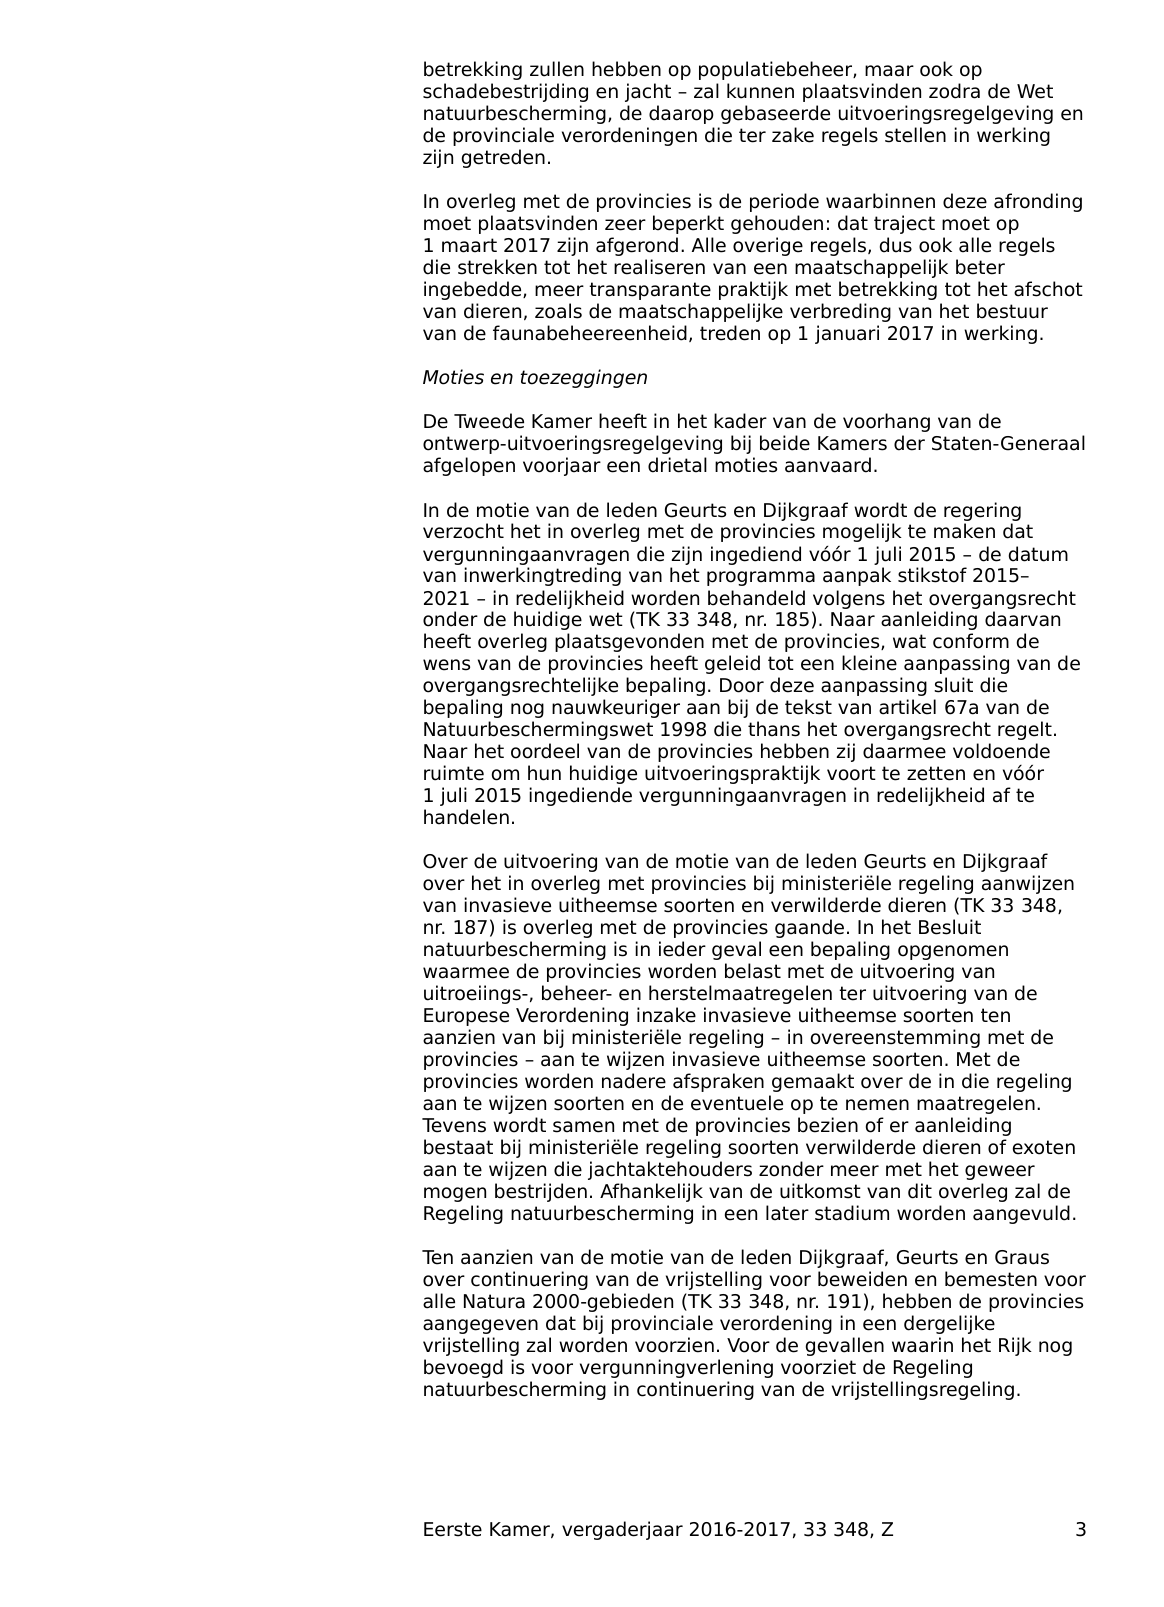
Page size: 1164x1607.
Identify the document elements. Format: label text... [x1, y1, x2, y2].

subtitle Moties en toezeggingen [422, 367, 1087, 389]
text betrekking zullen hebben op populatiebeheer, maar ook op schadebestrijding en jacht – zal kunnen plaatsvinden zodra de Wet natuurbescherming, de daarop gebaseerde uitvoeringsregelgeving en de provinciale verordeningen die ter zake regels stellen in werking zijn getreden. [422, 59, 1087, 169]
text In de motie van de leden Geurts en Dijkgraaf wordt de regering verzocht het in overleg met de provincies mogelijk te maken dat vergunningaanvragen die zijn ingediend vóór 1 juli 2015 – de datum van inwerkingtreding van het programma aanpak stikstof 2015–2021 – in redelijkheid worden behandeld volgens het overgangsrecht onder de huidige wet (TK 33 348, nr. 185). Naar aanleiding daarvan heeft overleg plaatsgevonden met de provincies, wat conform de wens van de provincies heeft geleid tot een kleine aanpassing van de overgangsrechtelijke bepaling. Door deze aanpassing sluit die bepaling nog nauwkeuriger aan bij de tekst van artikel 67a van de Natuurbeschermingswet 1998 die thans het overgangsrecht regelt. Naar het oordeel van de provincies hebben zij daarmee voldoende ruimte om hun huidige uitvoeringspraktijk voort te zetten en vóór 1 juli 2015 ingediende vergunningaanvragen in redelijkheid af te handelen. [422, 499, 1087, 829]
text De Tweede Kamer heeft in het kader van de voorhang van de ontwerp-uitvoeringsregelgeving bij beide Kamers der Staten-Generaal afgelopen voorjaar een drietal moties aanvaard. [422, 411, 1087, 477]
text Over de uitvoering van de motie van de leden Geurts en Dijkgraaf over het in overleg met provincies bij ministeriële regeling aanwijzen van invasieve uitheemse soorten en verwilderde dieren (TK 33 348, nr. 187) is overleg met de provincies gaande. In het Besluit natuurbescherming is in ieder geval een bepaling opgenomen waarmee de provincies worden belast met de uitvoering van uitroeiings-, beheer- en herstelmaatregelen ter uitvoering van de Europese Verordening inzake invasieve uitheemse soorten ten aanzien van bij ministeriële regeling – in overeenstemming met de provincies – aan te wijzen invasieve uitheemse soorten. Met de provincies worden nadere afspraken gemaakt over de in die regeling aan te wijzen soorten en de eventuele op te nemen maatregelen. Tevens wordt samen met de provincies bezien of er aanleiding bestaat bij ministeriële regeling soorten verwilderde dieren of exoten aan te wijzen die jachtaktehouders zonder meer met het geweer mogen bestrijden. Afhankelijk van de uitkomst van dit overleg zal de Regeling natuurbescherming in een later stadium worden aangevuld. [422, 851, 1087, 1225]
text In overleg met de provincies is de periode waarbinnen deze afronding moet plaatsvinden zeer beperkt gehouden: dat traject moet op 1 maart 2017 zijn afgerond. Alle overige regels, dus ook alle regels die strekken tot het realiseren van een maatschappelijk beter ingebedde, meer transparante praktijk met betrekking tot het afschot van dieren, zoals de maatschappelijke verbreding van het bestuur van de faunabeheereenheid, treden op 1 januari 2017 in werking. [422, 191, 1087, 345]
text Ten aanzien van de motie van de leden Dijkgraaf, Geurts en Graus over continuering van de vrijstelling voor beweiden en bemesten voor alle Natura 2000-gebieden (TK 33 348, nr. 191), hebben de provincies aangegeven dat bij provinciale verordening in een dergelijke vrijstelling zal worden voorzien. Voor de gevallen waarin het Rijk nog bevoegd is voor vergunningverlening voorziet de Regeling natuurbescherming in continuering van de vrijstellingsregeling. [422, 1247, 1087, 1401]
